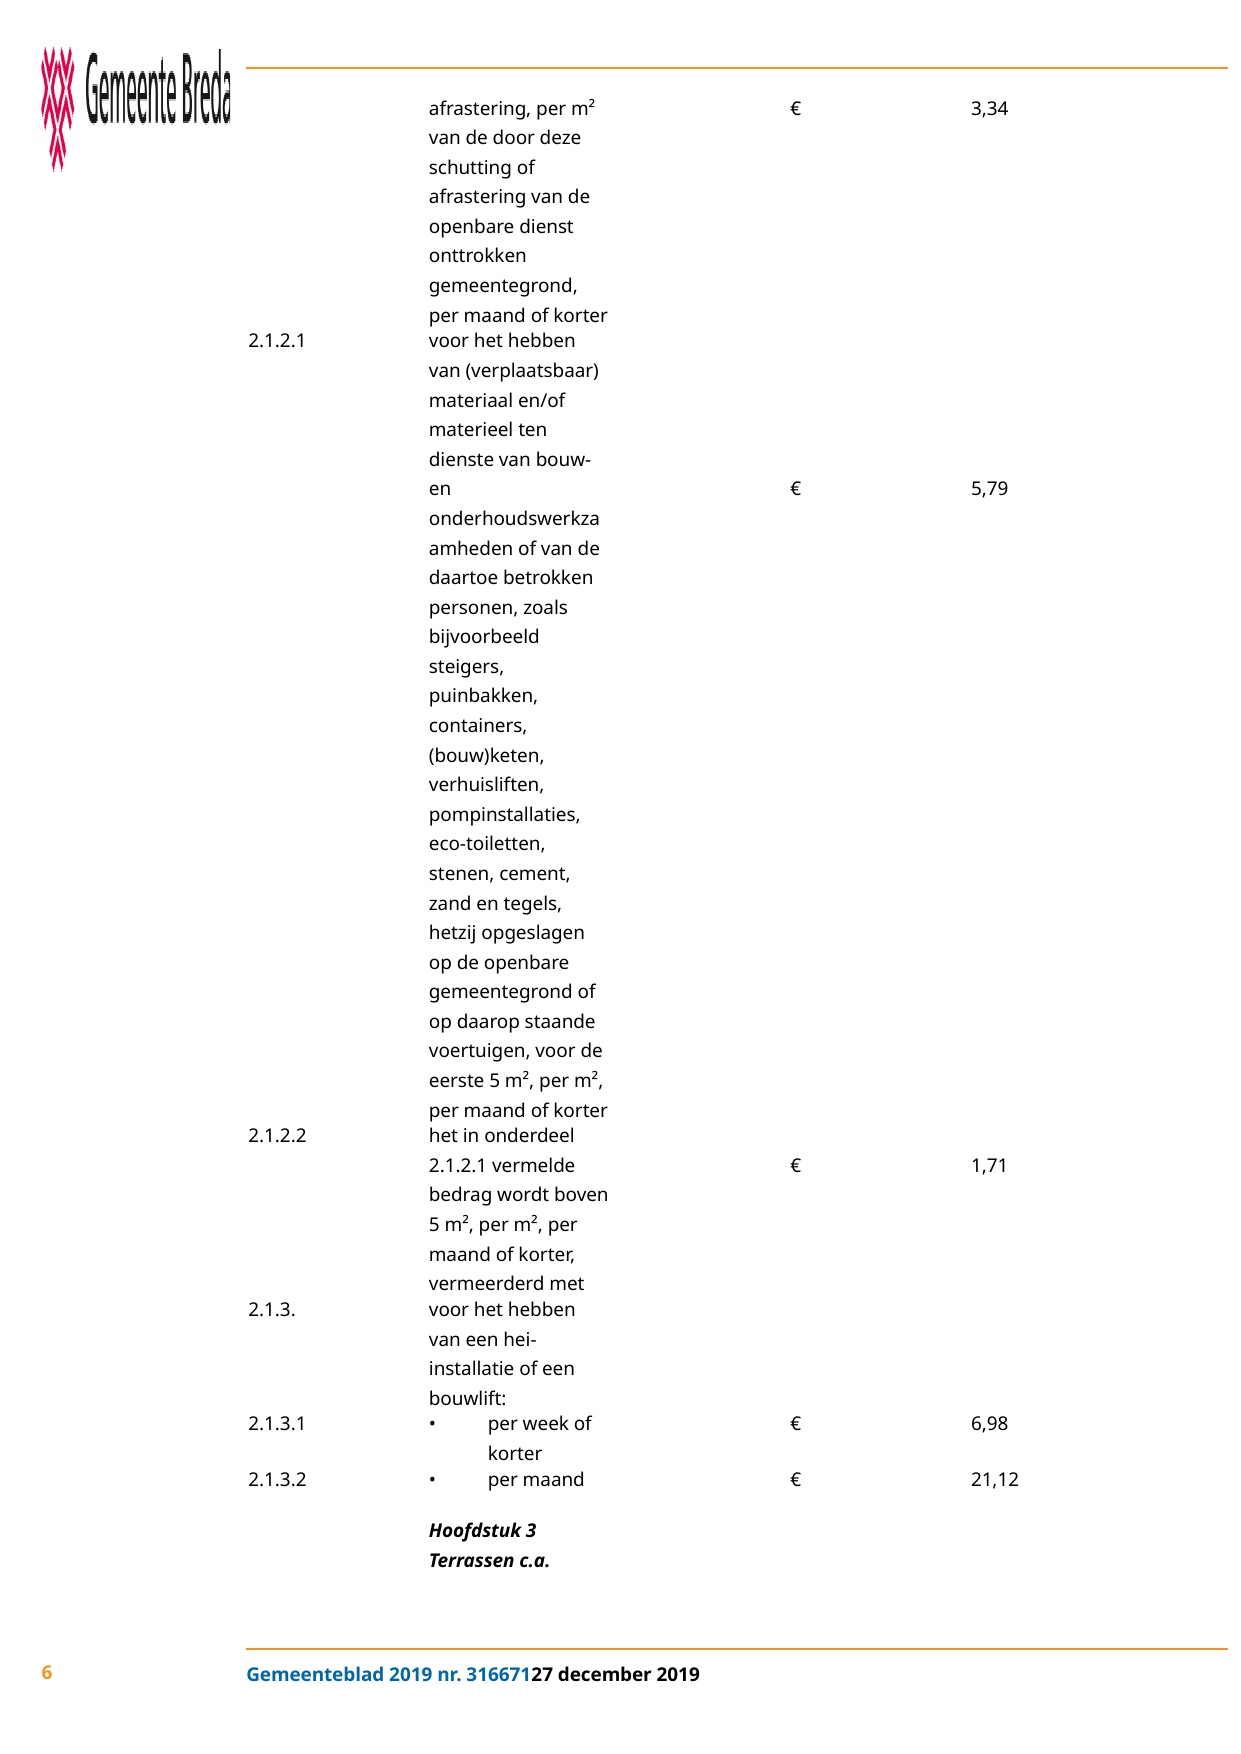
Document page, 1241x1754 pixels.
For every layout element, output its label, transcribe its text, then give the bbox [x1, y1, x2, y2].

table_cell [429, 1492, 609, 1517]
table_cell voor het hebben van (verplaatsbaar) materiaal en/of materieel ten dienste van bouw- en onderhoudswerkzaamheden of van de daartoe betrokken personen, zoals bijvoorbeeld steigers, puinbakken, containers, (bouw)keten, verhuisliften, pompinstallaties, eco-toiletten, stenen, cement, zand en tegels, hetzij opgeslagen op de openbare gemeentegrond of op daarop staande voertuigen, voor de eerste 5 m², per m², per maand of korter [429, 328, 609, 1122]
table_cell [609, 1296, 790, 1411]
table_cell [790, 1296, 971, 1411]
table_cell [248, 1518, 429, 1602]
table_cell [790, 1492, 971, 1517]
table_cell € [790, 95, 971, 328]
table_cell [609, 1466, 790, 1492]
table_cell [609, 95, 790, 328]
table_cell 3,34 [971, 95, 1152, 328]
table_cell per maand [429, 1466, 609, 1492]
picture [41, 47, 231, 172]
table_cell 21,12 [971, 1466, 1152, 1492]
table_cell 2.1.2.2 [248, 1123, 429, 1296]
table_cell 2.1.3. [248, 1296, 429, 1411]
table_cell 2.1.3.1 [248, 1411, 429, 1466]
table_cell € [790, 328, 971, 1122]
table_cell [609, 1518, 790, 1602]
table_cell [248, 1492, 429, 1517]
table_cell afrastering, per m² van de door deze schutting of afrastering van de openbare dienst onttrokken gemeentegrond, per maand of korter [429, 95, 609, 328]
table_cell € [790, 1411, 971, 1466]
table_cell [609, 1123, 790, 1296]
table_cell per week of korter [429, 1411, 609, 1466]
table_cell het in onderdeel 2.1.2.1 vermelde bedrag wordt boven 5 m², per m², per maand of korter, vermeerderd met [429, 1123, 609, 1296]
table_cell [609, 1411, 790, 1466]
table_cell voor het hebben van een hei-installatie of een bouwlift: [429, 1296, 609, 1411]
table_cell Hoofdstuk 3 Terrassen c.a. [429, 1518, 609, 1602]
table_cell € [790, 1123, 971, 1296]
table_cell [609, 1492, 790, 1517]
table_cell [790, 1518, 971, 1602]
table_cell [971, 1518, 1152, 1602]
table_cell [248, 95, 429, 328]
table_cell [609, 328, 790, 1122]
table_cell [971, 1492, 1152, 1517]
table_cell € [790, 1466, 971, 1492]
table_cell 2.1.2.1 [248, 328, 429, 1122]
table_cell 2.1.3.2 [248, 1466, 429, 1492]
table_cell [971, 1296, 1152, 1411]
table_cell 1,71 [971, 1123, 1152, 1296]
table_cell 5,79 [971, 328, 1152, 1122]
table_cell 6,98 [971, 1411, 1152, 1466]
